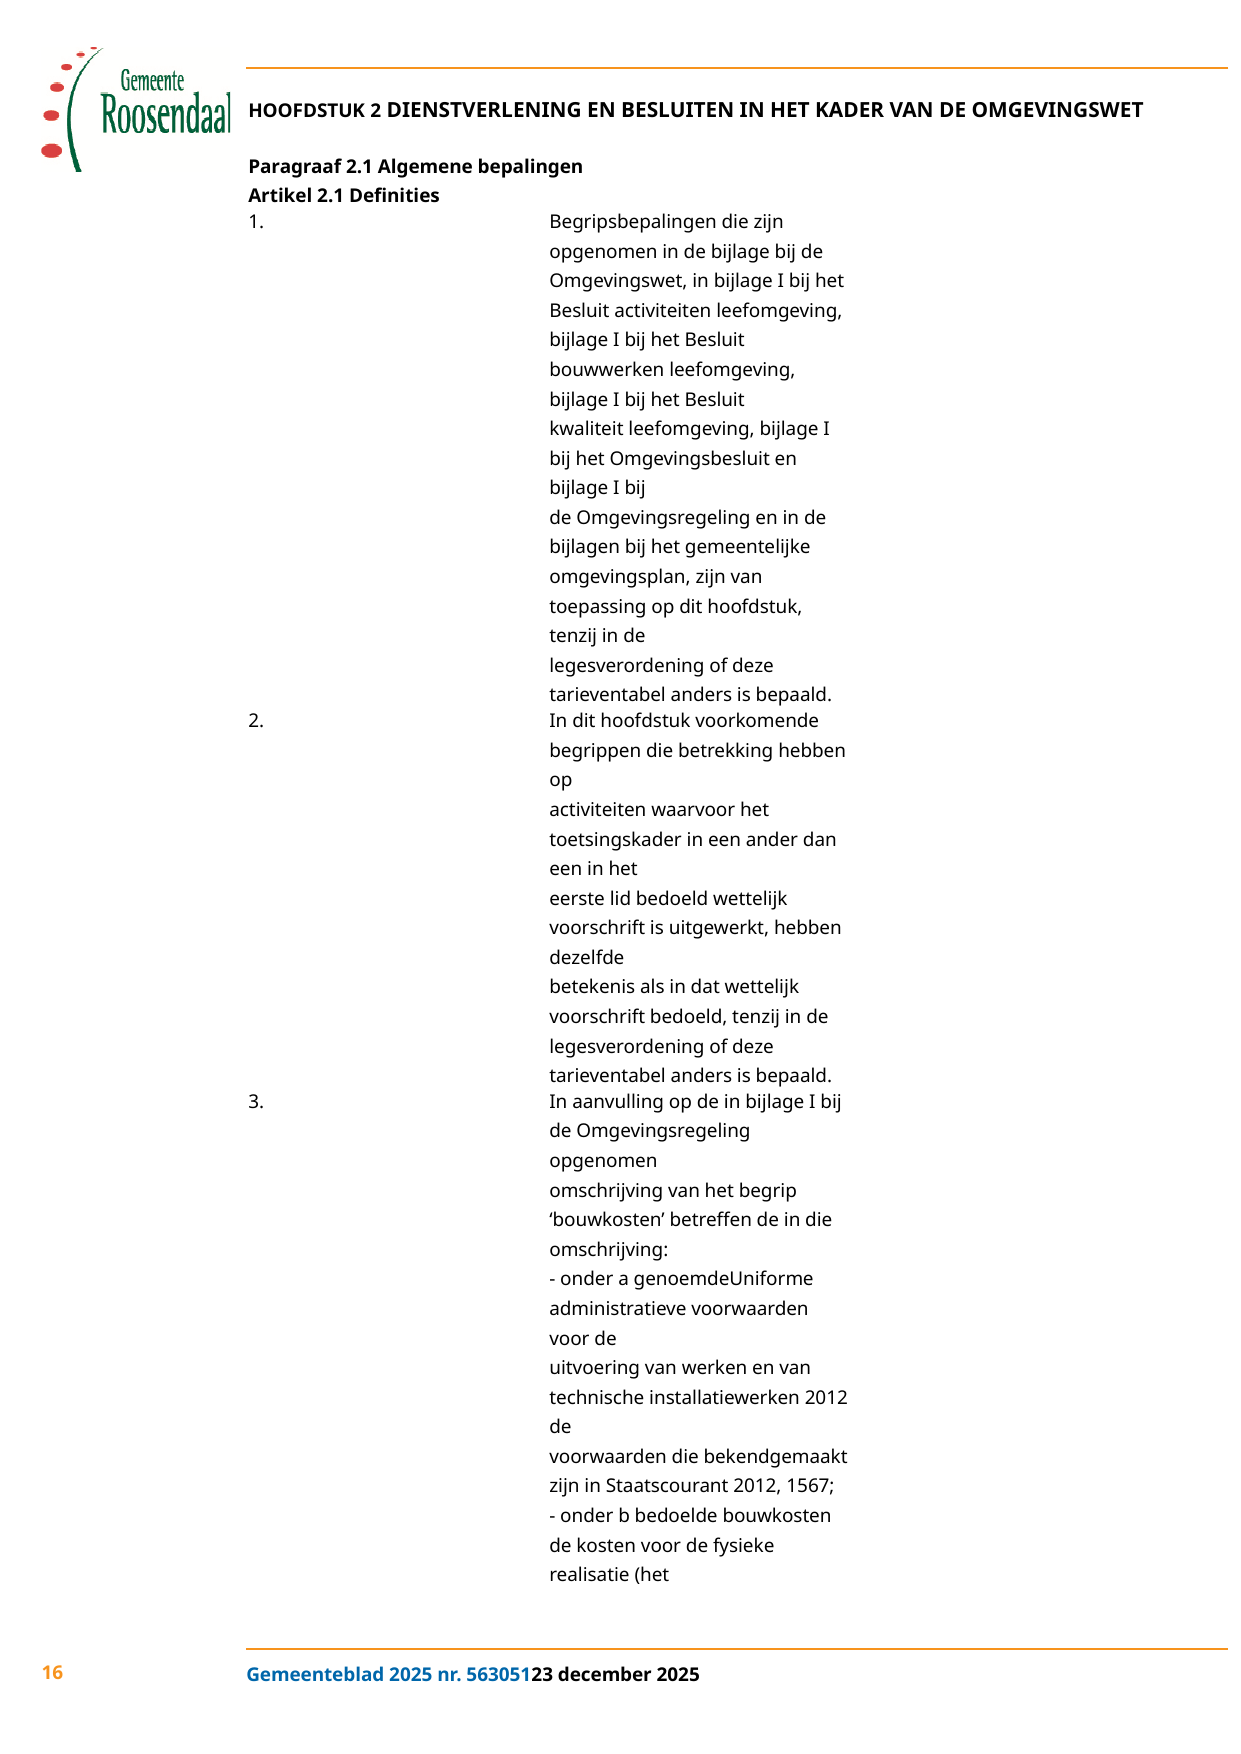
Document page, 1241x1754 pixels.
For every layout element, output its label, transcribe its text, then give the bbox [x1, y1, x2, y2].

table_header [850, 183, 1152, 208]
table_cell 2. [248, 708, 549, 1088]
table_cell [850, 1088, 1152, 1587]
table_cell In aanvulling op de in bijlage I bij de Omgevingsregeling opgenomen omschrijving van het begrip ‘bouwkosten’ betreffen de in die omschrijving: - onder a genoemdeUniforme administratieve voorwaarden voor de uitvoering van werken en van technische installatiewerken 2012 de voorwaarden die bekendgemaakt zijn in Staatscourant 2012, 1567; - onder b bedoelde bouwkosten de kosten voor de fysieke realisatie (het [549, 1088, 850, 1587]
table_header Artikel 2.1 Definities [248, 183, 850, 208]
table_cell In dit hoofdstuk voorkomende begrippen die betrekking hebben op activiteiten waarvoor het toetsingskader in een ander dan een in het eerste lid bedoeld wettelijk voorschrift is uitgewerkt, hebben dezelfde betekenis als in dat wettelijk voorschrift bedoeld, tenzij in de legesverordening of deze tarieventabel anders is bepaald. [549, 708, 850, 1088]
table_cell 1. [248, 208, 549, 707]
text Paragraaf 2.1 Algemene bepalingen [248, 153, 1152, 179]
table_cell Begripsbepalingen die zijn opgenomen in de bijlage bij de Omgevingswet, in bijlage I bij het Besluit activiteiten leefomgeving, bijlage I bij het Besluit bouwwerken leefomgeving, bijlage I bij het Besluit kwaliteit leefomgeving, bijlage I bij het Omgevingsbesluit en bijlage I bij de Omgevingsregeling en in de bijlagen bij het gemeentelijke omgevingsplan, zijn van toepassing op dit hoofdstuk, tenzij in de legesverordening of deze tarieventabel anders is bepaald. [549, 208, 850, 707]
text HOOFDSTUK 2 DIENSTVERLENING EN BESLUITEN IN HET KADER VAN DE OMGEVINGSWET [248, 95, 1152, 123]
table_cell [850, 208, 1152, 707]
table_cell [850, 708, 1152, 1088]
table_cell 3. [248, 1088, 549, 1587]
picture [41, 47, 231, 172]
